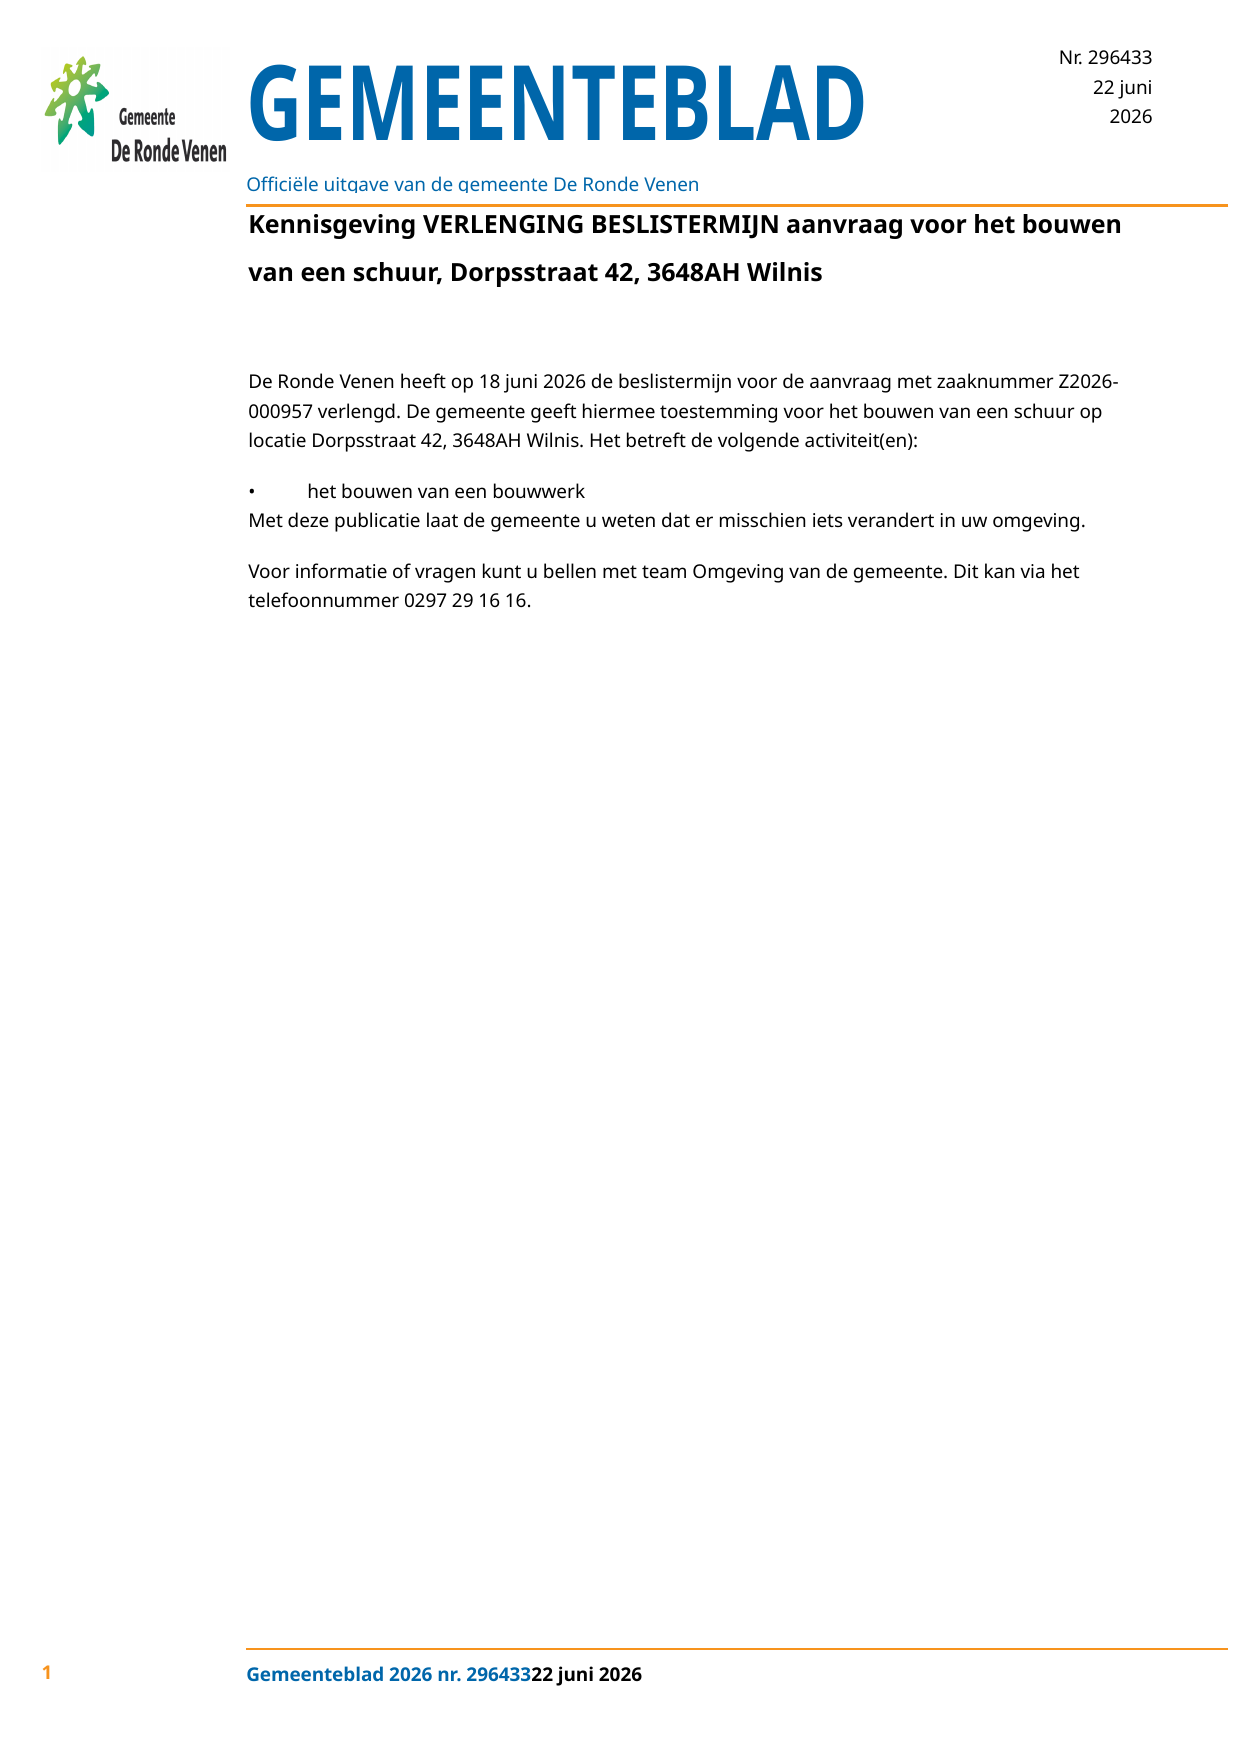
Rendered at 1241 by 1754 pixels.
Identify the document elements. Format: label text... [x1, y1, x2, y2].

text Kennisgeving VERLENGING BESLISTERMIJN aanvraag voor het bouwen van een schuur, Dorpsstraat 42, 3648AH Wilnis [248, 207, 1152, 288]
text Voor informatie of vragen kunt u bellen met team Omgeving van de gemeente. Dit kan via het telefoonnummer 0297 29 16 16. [248, 558, 1152, 613]
list het bouwen van een bouwwerk [248, 478, 1152, 504]
text De Ronde Venen heeft op 18 juni 2026 de beslistermijn voor de aanvraag met zaaknummer Z2026-000957 verlengd. De gemeente geeft hiermee toestemming voor het bouwen van een schuur op locatie Dorpsstraat 42, 3648AH Wilnis. Het betreft de volgende activiteit(en): [248, 368, 1152, 453]
text Met deze publicatie laat de gemeente u weten dat er misschien iets verandert in uw omgeving. [248, 507, 1152, 533]
picture [41, 47, 231, 172]
